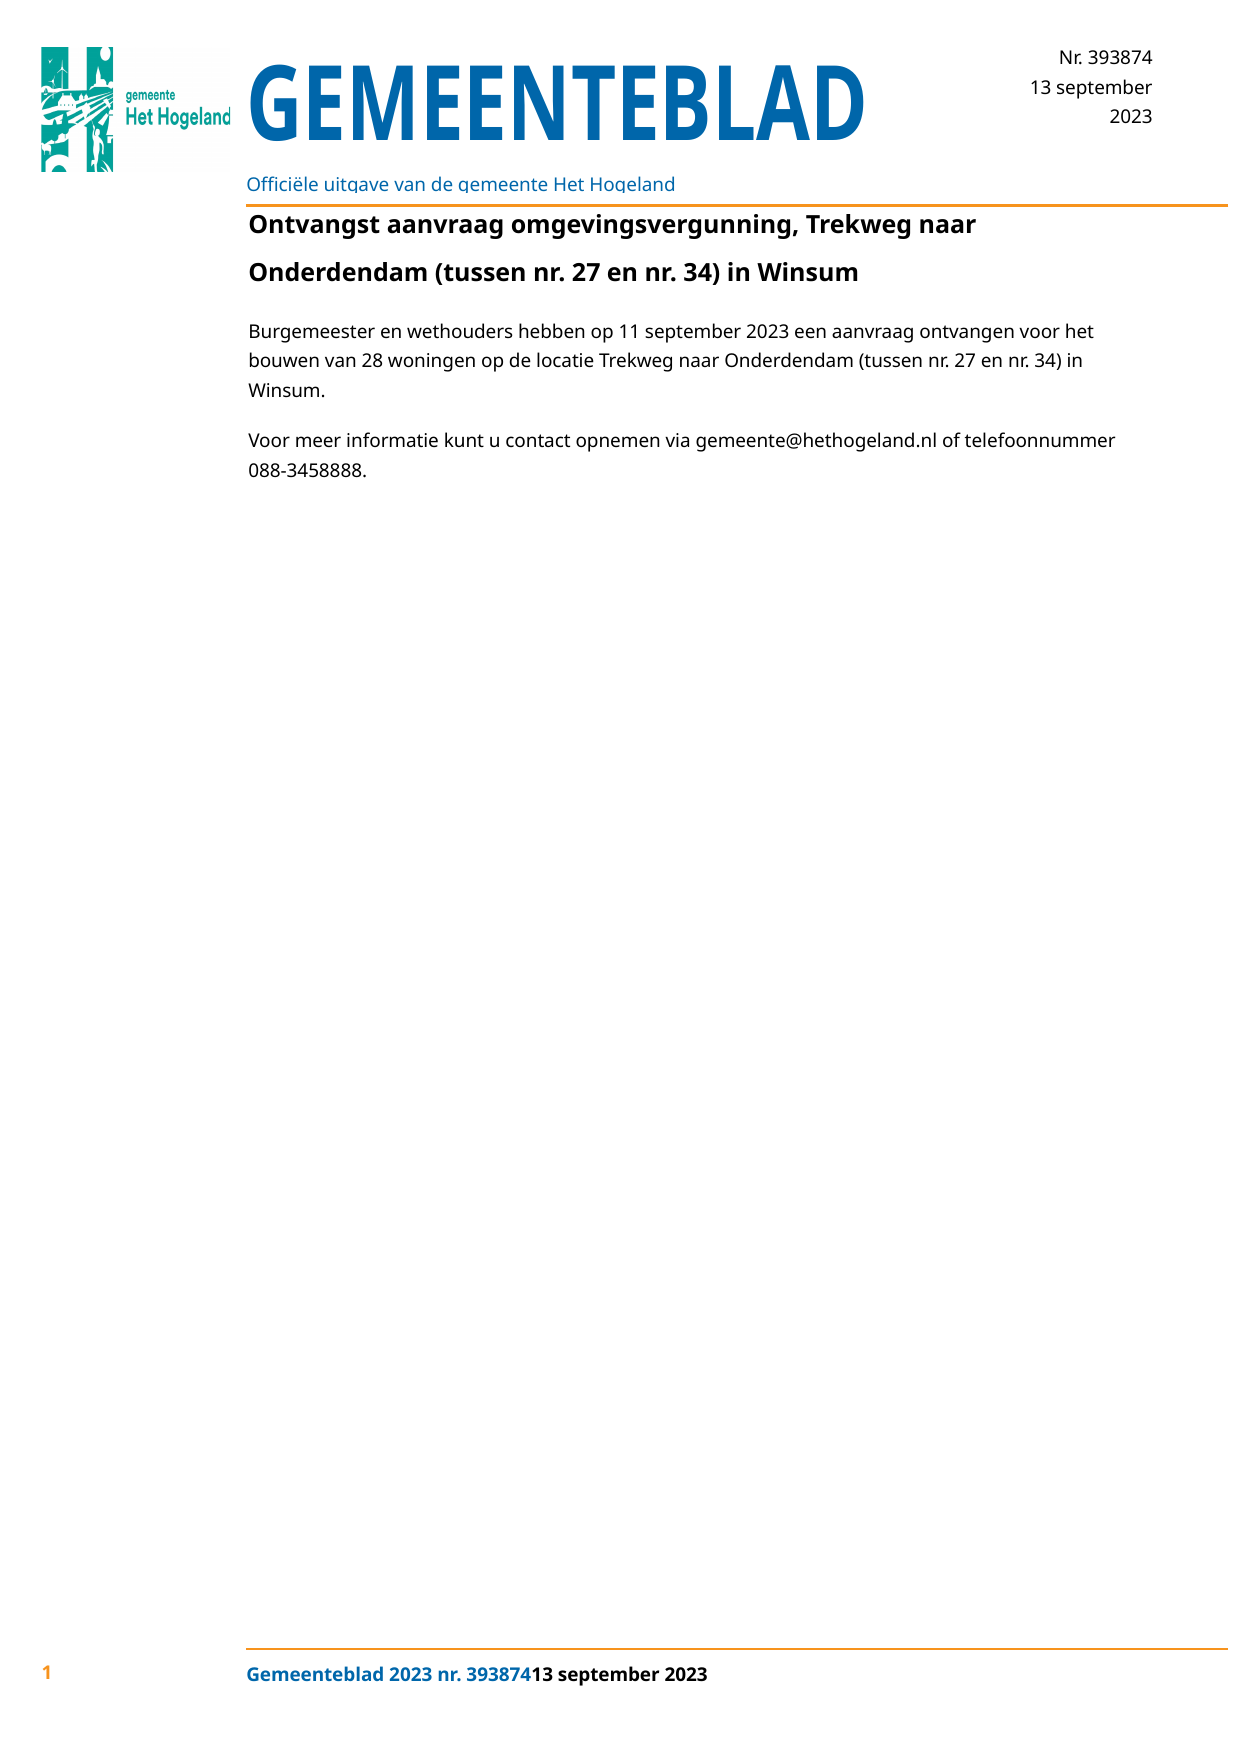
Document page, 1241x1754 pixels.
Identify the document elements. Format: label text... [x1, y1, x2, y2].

text Voor meer informatie kunt u contact opnemen via gemeente@hethogeland.nl of telefoonnummer 088-3458888. [248, 427, 1152, 483]
text Ontvangst aanvraag omgevingsvergunning, Trekweg naar Onderdendam (tussen nr. 27 en nr. 34) in Winsum [248, 207, 1152, 288]
text Burgemeester en wethouders hebben op 11 september 2023 een aanvraag ontvangen voor het bouwen van 28 woningen op de locatie Trekweg naar Onderdendam (tussen nr. 27 en nr. 34) in Winsum. [248, 318, 1152, 403]
picture [41, 47, 231, 172]
